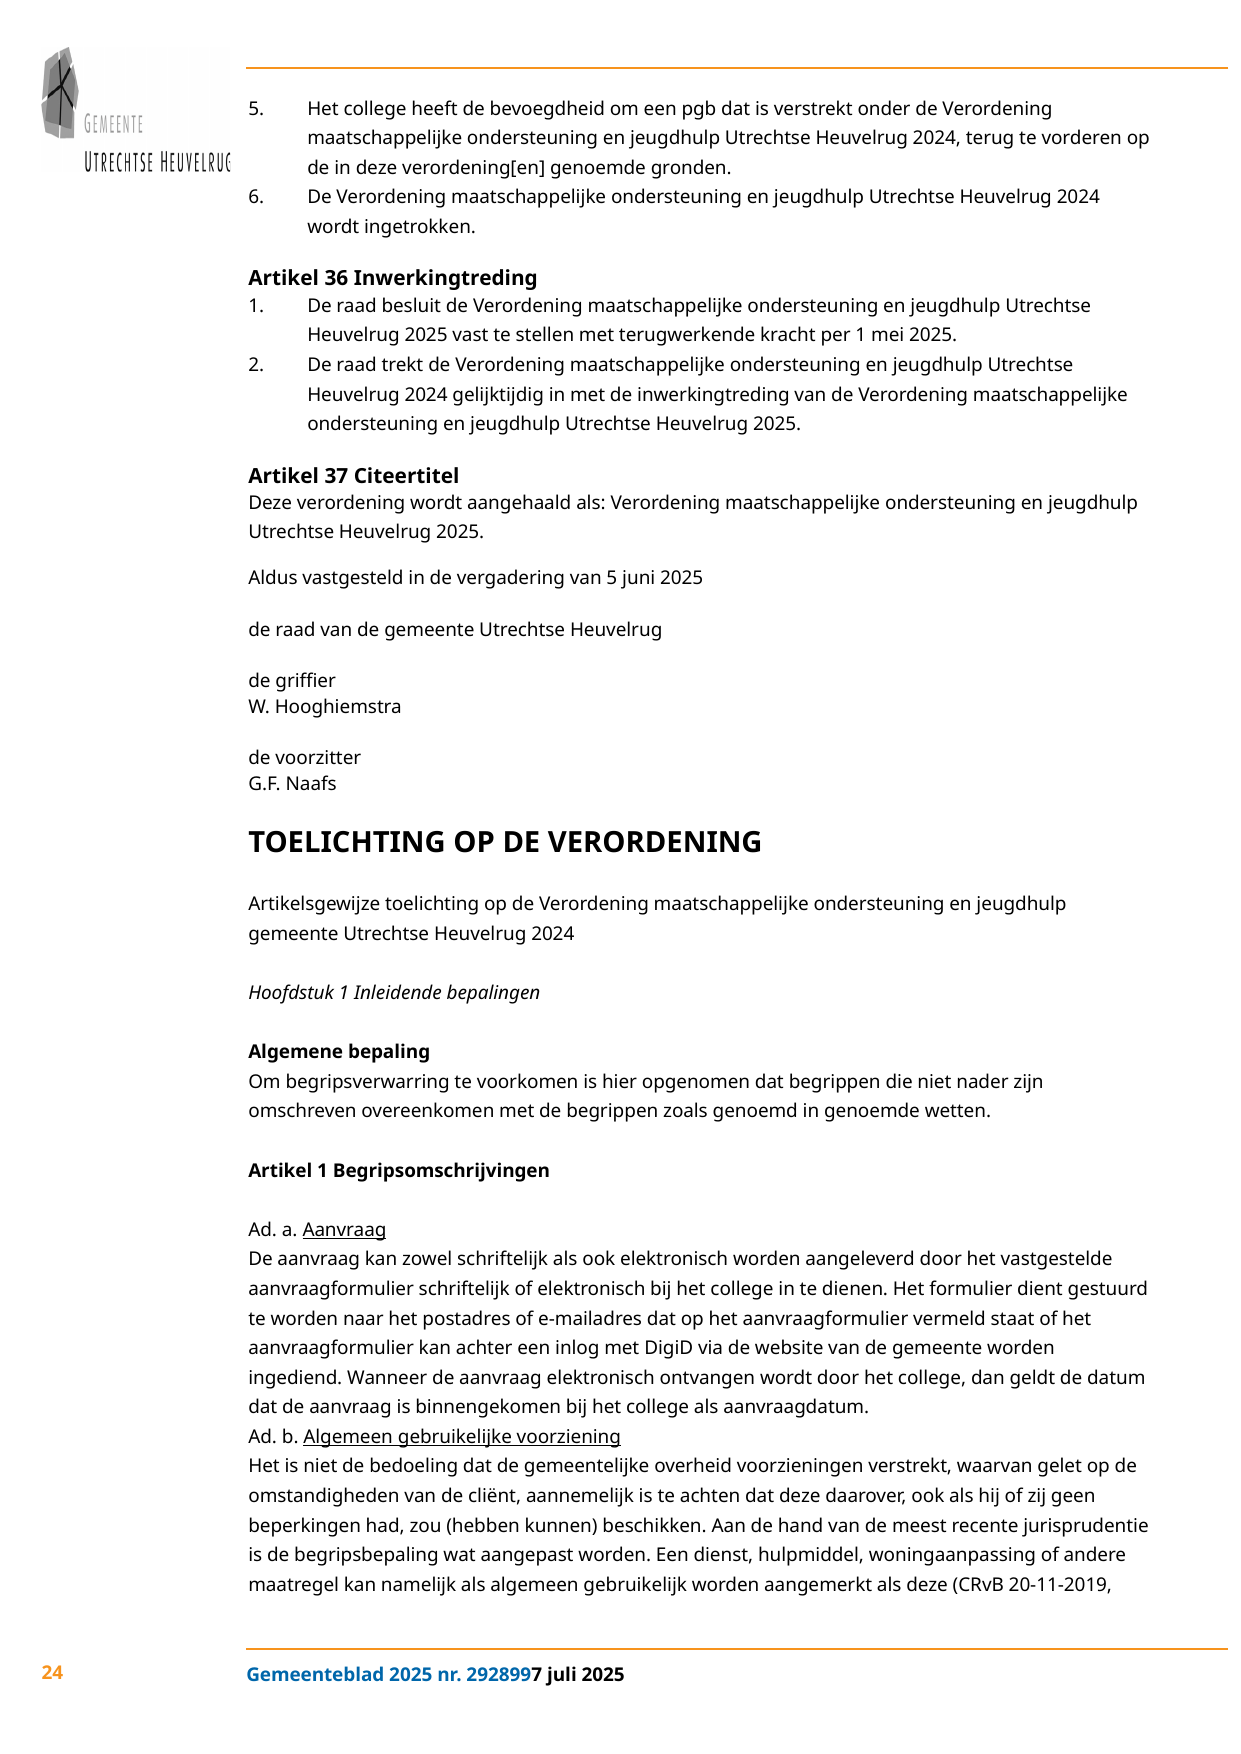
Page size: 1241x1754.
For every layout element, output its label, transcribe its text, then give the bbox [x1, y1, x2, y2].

text W. Hooghiemstra [248, 693, 1152, 719]
text de raad van de gemeente Utrechtse Heuvelrug [248, 616, 1152, 642]
text Artikel 37 Citeertitel [248, 461, 1152, 489]
text Ad. a. Aanvraag [248, 1216, 1152, 1242]
list Het college heeft de bevoegdheid om een pgb dat is verstrekt onder de Verordening maatschappelijke ondersteuning en jeugdhulp Utrechtse Heuvelrug 2024, terug te vorderen op de in deze verordening[en] genoemde gronden. [248, 95, 1152, 180]
text de voorzitter [248, 744, 1152, 770]
text Artikelsgewijze toelichting op de Verordening maatschappelijke ondersteuning en jeugdhulp gemeente Utrechtse Heuvelrug 2024 [248, 891, 1152, 946]
text Algemene bepaling [248, 1038, 1152, 1064]
text Deze verordening wordt aangehaald als: Verordening maatschappelijke ondersteuning en jeugdhulp Utrechtse Heuvelrug 2025. [248, 489, 1152, 544]
text Hoofdstuk 1 Inleidende bepalingen [248, 979, 1152, 1005]
list De raad trekt de Verordening maatschappelijke ondersteuning en jeugdhulp Utrechtse Heuvelrug 2024 gelijktijdig in met de inwerkingtreding van de Verordening maatschappelijke ondersteuning en jeugdhulp Utrechtse Heuvelrug 2025. [248, 351, 1152, 436]
text Artikel 36 Inwerkingtreding [248, 263, 1152, 292]
text G.F. Naafs [248, 770, 1152, 796]
text Artikel 1 Begripsomschrijvingen [248, 1157, 1152, 1182]
text Aldus vastgesteld in de vergadering van 5 juni 2025 [248, 564, 1152, 590]
text de griffier [248, 667, 1152, 693]
list De Verordening maatschappelijke ondersteuning en jeugdhulp Utrechtse Heuvelrug 2024 wordt ingetrokken. [248, 183, 1152, 239]
list De raad besluit de Verordening maatschappelijke ondersteuning en jeugdhulp Utrechtse Heuvelrug 2025 vast te stellen met terugwerkende kracht per 1 mei 2025. [248, 292, 1152, 347]
text Het is niet de bedoeling dat de gemeentelijke overheid voorzieningen verstrekt, waarvan gelet op de omstandigheden van de cliënt, aannemelijk is te achten dat deze daarover, ook als hij of zij geen beperkingen had, zou (hebben kunnen) beschikken. Aan de hand van de meest recente jurisprudentie is de begripsbepaling wat aangepast worden. Een dienst, hulpmiddel, woningaanpassing of andere maatregel kan namelijk als algemeen gebruikelijk worden aangemerkt als deze (CRvB 20-11-2019, [248, 1453, 1152, 1597]
text De aanvraag kan zowel schriftelijk als ook elektronisch worden aangeleverd door het vastgestelde aanvraagformulier schriftelijk of elektronisch bij het college in te dienen. Het formulier dient gestuurd te worden naar het postadres of e-mailadres dat op het aanvraagformulier vermeld staat of het aanvraagformulier kan achter een inlog met DigiD via de website van de gemeente worden ingediend. Wanneer de aanvraag elektronisch ontvangen wordt door het college, dan geldt de datum dat de aanvraag is binnengekomen bij het college als aanvraagdatum. [248, 1246, 1152, 1419]
text Ad. b. Algemeen gebruikelijke voorziening [248, 1423, 1152, 1449]
text Om begripsverwarring te voorkomen is hier opgenomen dat begrippen die niet nader zijn omschreven overeenkomen met de begrippen zoals genoemd in genoemde wetten. [248, 1068, 1152, 1123]
text TOELICHTING OP DE VERORDENING [248, 822, 1152, 861]
picture [41, 47, 231, 172]
